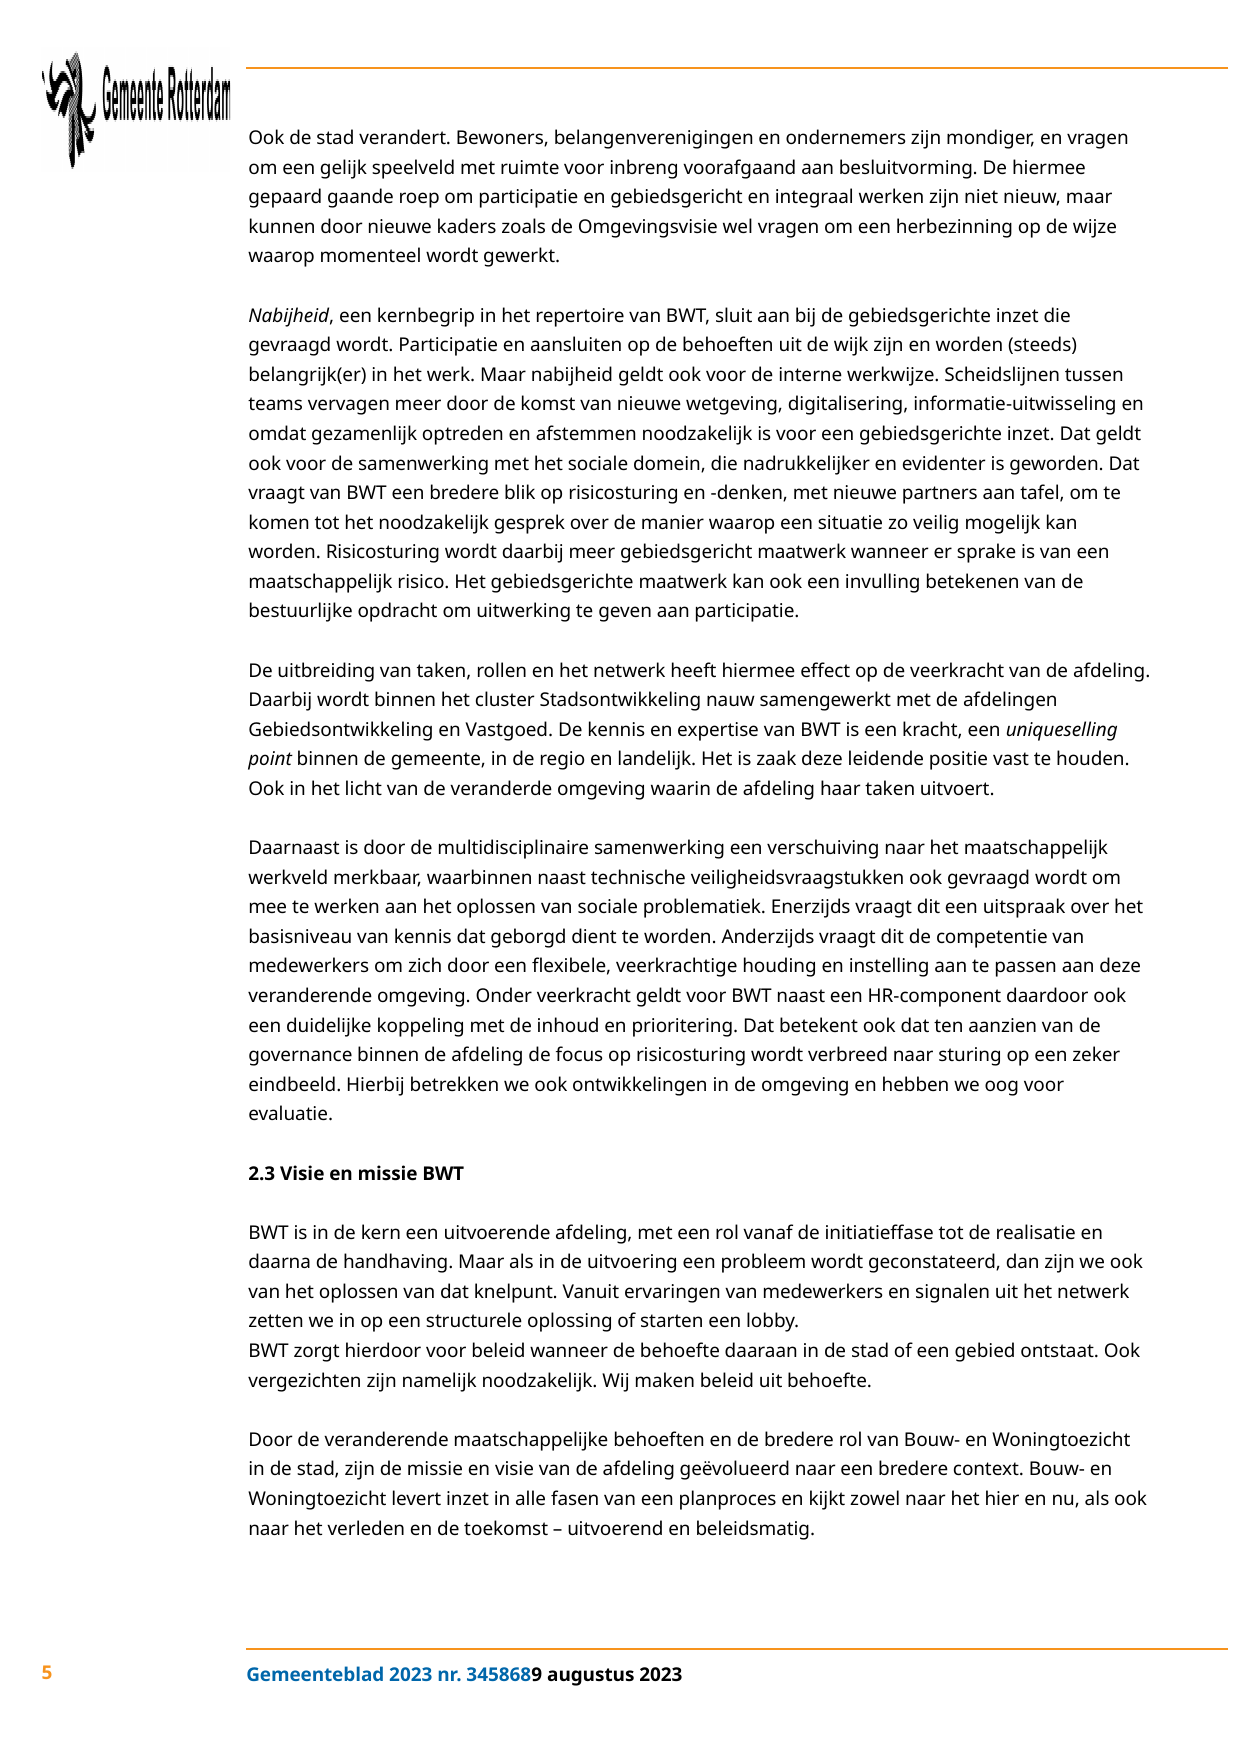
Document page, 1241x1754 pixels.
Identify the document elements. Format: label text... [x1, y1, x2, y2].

text Door de veranderende maatschappelijke behoeften en de bredere rol van Bouw- en Woningtoezicht in de stad, zijn de missie en visie van de afdeling geëvolueerd naar een bredere context. Bouw- en Woningtoezicht levert inzet in alle fasen van een planproces en kijkt zowel naar het hier en nu, als ook naar het verleden en de toekomst – uitvoerend en beleidsmatig. [248, 1426, 1152, 1541]
text BWT zorgt hierdoor voor beleid wanneer de behoefte daaraan in de stad of een gebied ontstaat. Ook vergezichten zijn namelijk noodzakelijk. Wij maken beleid uit behoefte. [248, 1337, 1152, 1393]
picture [41, 47, 231, 172]
text Ook de stad verandert. Bewoners, belangenverenigingen en ondernemers zijn mondiger, en vragen om een gelijk speelveld met ruimte voor inbreng voorafgaand aan besluitvorming. De hiermee gepaard gaande roep om participatie en gebiedsgericht en integraal werken zijn niet nieuw, maar kunnen door nieuwe kaders zoals de Omgevingsvisie wel vragen om een herbezinning op de wijze waarop momenteel wordt gewerkt. [248, 124, 1152, 268]
text Nabijheid, een kernbegrip in het repertoire van BWT, sluit aan bij de gebiedsgerichte inzet die gevraagd wordt. Participatie en aansluiten op de behoeften uit de wijk zijn en worden (steeds) belangrijk(er) in het werk. Maar nabijheid geldt ook voor de interne werkwijze. Scheidslijnen tussen teams vervagen meer door de komst van nieuwe wetgeving, digitalisering, informatie-uitwisseling en omdat gezamenlijk optreden en afstemmen noodzakelijk is voor een gebiedsgerichte inzet. Dat geldt ook voor de samenwerking met het sociale domein, die nadrukkelijker en evidenter is geworden. Dat vraagt van BWT een bredere blik op risicosturing en -denken, met nieuwe partners aan tafel, om te komen tot het noodzakelijk gesprek over de manier waarop een situatie zo veilig mogelijk kan worden. Risicosturing wordt daarbij meer gebiedsgericht maatwerk wanneer er sprake is van een maatschappelijk risico. Het gebiedsgerichte maatwerk kan ook een invulling betekenen van de bestuurlijke opdracht om uitwerking te geven aan participatie. [248, 302, 1152, 623]
text Daarnaast is door de multidisciplinaire samenwerking een verschuiving naar het maatschappelijk werkveld merkbaar, waarbinnen naast technische veiligheidsvraagstukken ook gevraagd wordt om mee te werken aan het oplossen van sociale problematiek. Enerzijds vraagt dit een uitspraak over het basisniveau van kennis dat geborgd dient te worden. Anderzijds vraagt dit de competentie van medewerkers om zich door een flexibele, veerkrachtige houding en instelling aan te passen aan deze veranderende omgeving. Onder veerkracht geldt voor BWT naast een HR-component daardoor ook een duidelijke koppeling met de inhoud en prioritering. Dat betekent ook dat ten aanzien van de governance binnen de afdeling de focus op risicosturing wordt verbreed naar sturing op een zeker eindbeeld. Hierbij betrekken we ook ontwikkelingen in de omgeving en hebben we oog voor evaluatie. [248, 834, 1152, 1126]
text 2.3 Visie en missie BWT [248, 1160, 1152, 1186]
text BWT is in de kern een uitvoerende afdeling, met een rol vanaf de initiatieffase tot de realisatie en daarna de handhaving. Maar als in de uitvoering een probleem wordt geconstateerd, dan zijn we ook van het oplossen van dat knelpunt. Vanuit ervaringen van medewerkers en signalen uit het netwerk zetten we in op een structurele oplossing of starten een lobby. [248, 1219, 1152, 1333]
text De uitbreiding van taken, rollen en het netwerk heeft hiermee effect op de veerkracht van de afdeling. Daarbij wordt binnen het cluster Stadsontwikkeling nauw samengewerkt met de afdelingen Gebiedsontwikkeling en Vastgoed. De kennis en expertise van BWT is een kracht, een uniqueselling point binnen de gemeente, in de regio en landelijk. Het is zaak deze leidende positie vast te houden. Ook in het licht van de veranderde omgeving waarin de afdeling haar taken uitvoert. [248, 657, 1152, 801]
